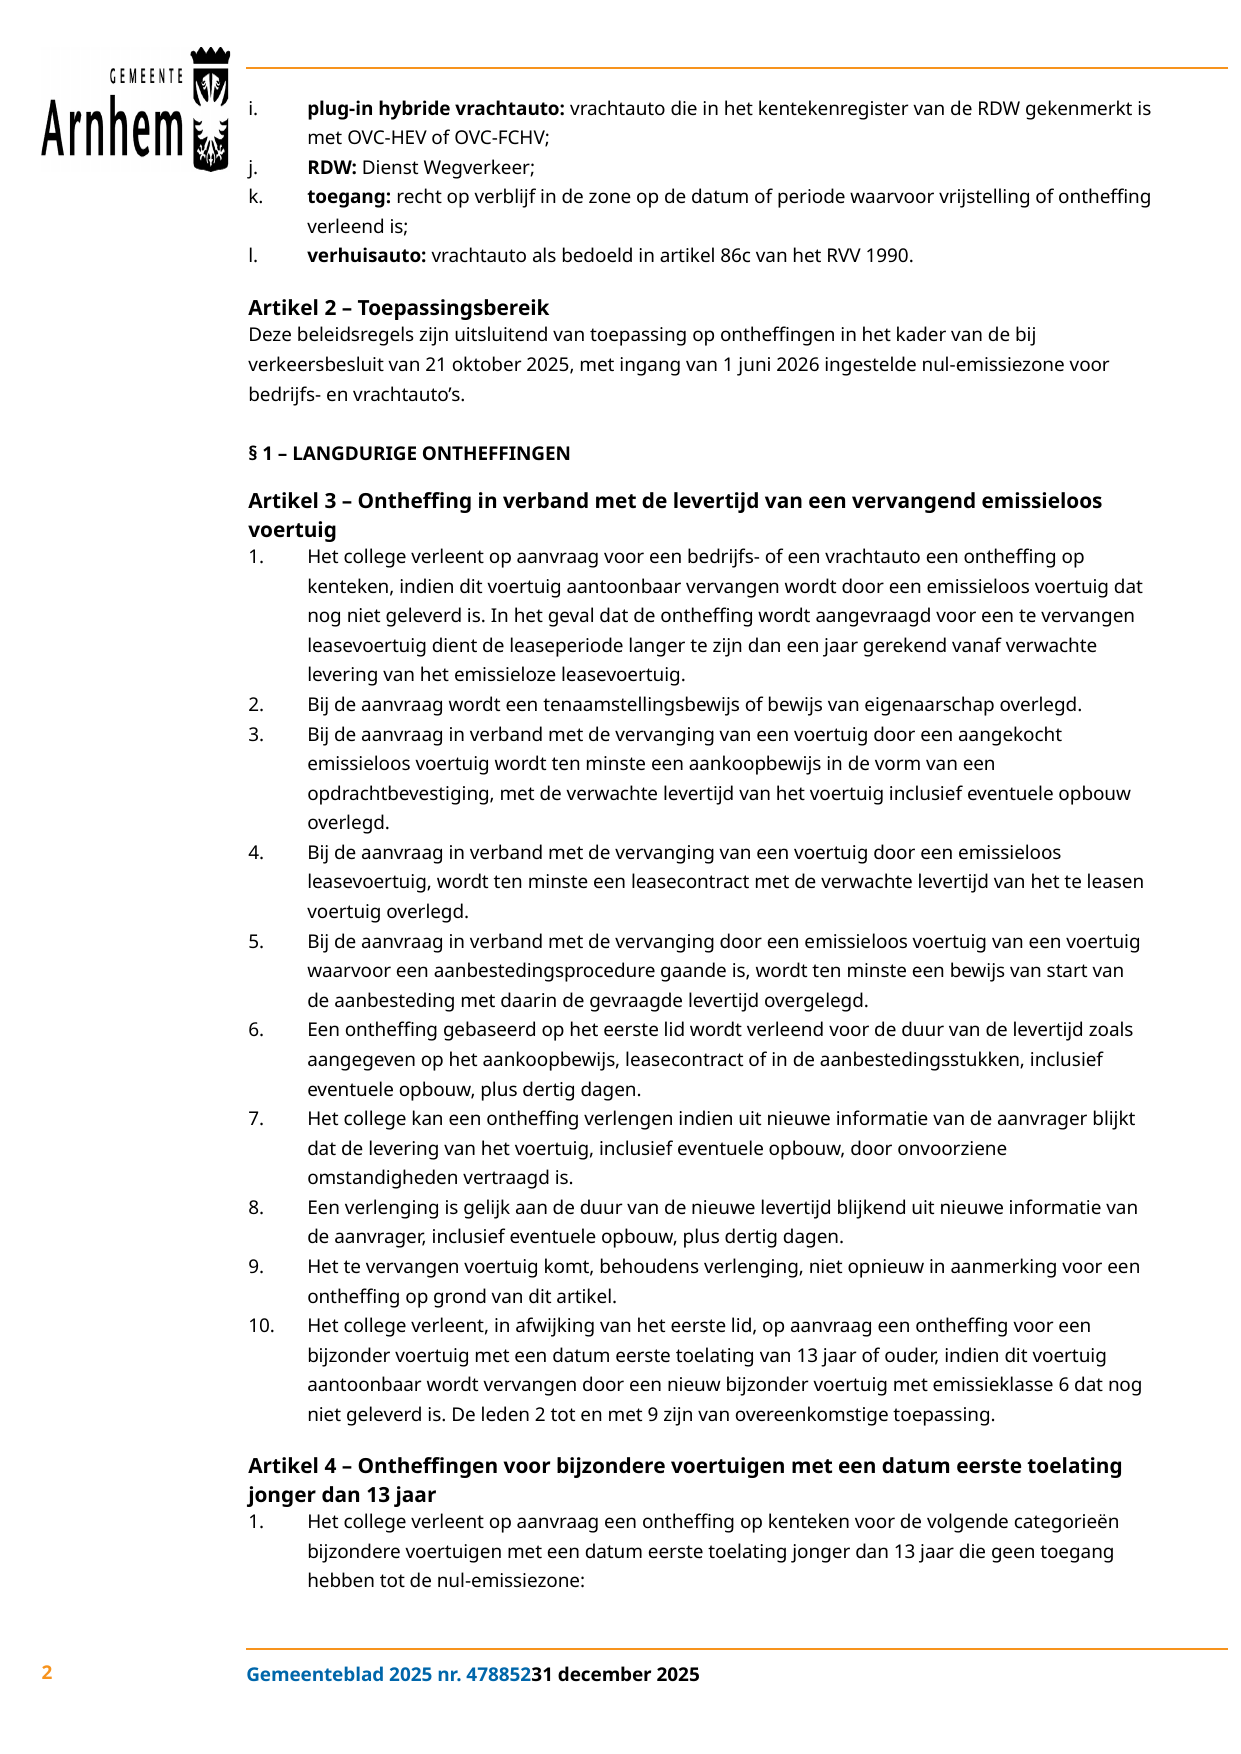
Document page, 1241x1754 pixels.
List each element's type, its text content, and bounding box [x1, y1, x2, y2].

list Het te vervangen voertuig komt, behoudens verlenging, niet opnieuw in aanmerking voor een ontheffing op grond van dit artikel. [248, 1253, 1152, 1309]
list Bij de aanvraag in verband met de vervanging van een voertuig door een emissieloos leasevoertuig, wordt ten minste een leasecontract met de verwachte levertijd van het te leasen voertuig overlegd. [248, 839, 1152, 924]
list Bij de aanvraag wordt een tenaamstellingsbewijs of bewijs van eigenaarschap overlegd. [248, 691, 1152, 717]
list Het college kan een ontheffing verlengen indien uit nieuwe informatie van de aanvrager blijkt dat de levering van het voertuig, inclusief eventuele opbouw, door onvoorziene omstandigheden vertraagd is. [248, 1105, 1152, 1190]
text Artikel 2 – Toepassingsbereik [248, 293, 1152, 322]
picture [41, 47, 231, 172]
text Deze beleidsregels zijn uitsluitend van toepassing op ontheffingen in het kader van de bij verkeersbesluit van 21 oktober 2025, met ingang van 1 juni 2026 ingestelde nul-emissiezone voor bedrijfs- en vrachtauto’s. [248, 322, 1152, 406]
list Het college verleent, in afwijking van het eerste lid, op aanvraag een ontheffing voor een bijzonder voertuig met een datum eerste toelating van 13 jaar of ouder, indien dit voertuig aantoonbaar wordt vervangen door een nieuw bijzonder voertuig met emissieklasse 6 dat nog niet geleverd is. De leden 2 tot en met 9 zijn van overeenkomstige toepassing. [248, 1312, 1152, 1427]
list Bij de aanvraag in verband met de vervanging door een emissieloos voertuig van een voertuig waarvoor een aanbestedingsprocedure gaande is, wordt ten minste een bewijs van start van de aanbesteding met daarin de gevraagde levertijd overgelegd. [248, 928, 1152, 1013]
list Bij de aanvraag in verband met de vervanging van een voertuig door een aangekocht emissieloos voertuig wordt ten minste een aankoopbewijs in de vorm van een opdrachtbevestiging, met de verwachte levertijd van het voertuig inclusief eventuele opbouw overlegd. [248, 721, 1152, 835]
list Het college verleent op aanvraag een ontheffing op kenteken voor de volgende categorieën bijzondere voertuigen met een datum eerste toelating jonger dan 13 jaar die geen toegang hebben tot de nul-emissiezone: [248, 1508, 1152, 1593]
list Een verlenging is gelijk aan de duur van de nieuwe levertijd blijkend uit nieuwe informatie van de aanvrager, inclusief eventuele opbouw, plus dertig dagen. [248, 1194, 1152, 1249]
text § 1 – LANGDURIGE ONTHEFFINGEN [248, 440, 1152, 466]
text Artikel 4 – Ontheffingen voor bijzondere voertuigen met een datum eerste toelating jonger dan 13 jaar [248, 1452, 1152, 1508]
list verhuisauto: vrachtauto als bedoeld in artikel 86c van het RVV 1990. [248, 243, 1152, 268]
list RDW: Dienst Wegverkeer; [248, 154, 1152, 180]
list toegang: recht op verblijf in de zone op de datum of periode waarvoor vrijstelling of ontheffing verleend is; [248, 183, 1152, 239]
list Het college verleent op aanvraag voor een bedrijfs- of een vrachtauto een ontheffing op kenteken, indien dit voertuig aantoonbaar vervangen wordt door een emissieloos voertuig dat nog niet geleverd is. In het geval dat de ontheffing wordt aangevraagd voor een te vervangen leasevoertuig dient de leaseperiode langer te zijn dan een jaar gerekend vanaf verwachte levering van het emissieloze leasevoertuig. [248, 543, 1152, 687]
list Een ontheffing gebaseerd op het eerste lid wordt verleend voor de duur van de levertijd zoals aangegeven op het aankoopbewijs, leasecontract of in de aanbestedingsstukken, inclusief eventuele opbouw, plus dertig dagen. [248, 1017, 1152, 1102]
list plug-in hybride vrachtauto: vrachtauto die in het kentekenregister van de RDW gekenmerkt is met OVC-HEV of OVC-FCHV; [248, 95, 1152, 150]
text Artikel 3 – Ontheffing in verband met de levertijd van een vervangend emissieloos voertuig [248, 486, 1152, 543]
